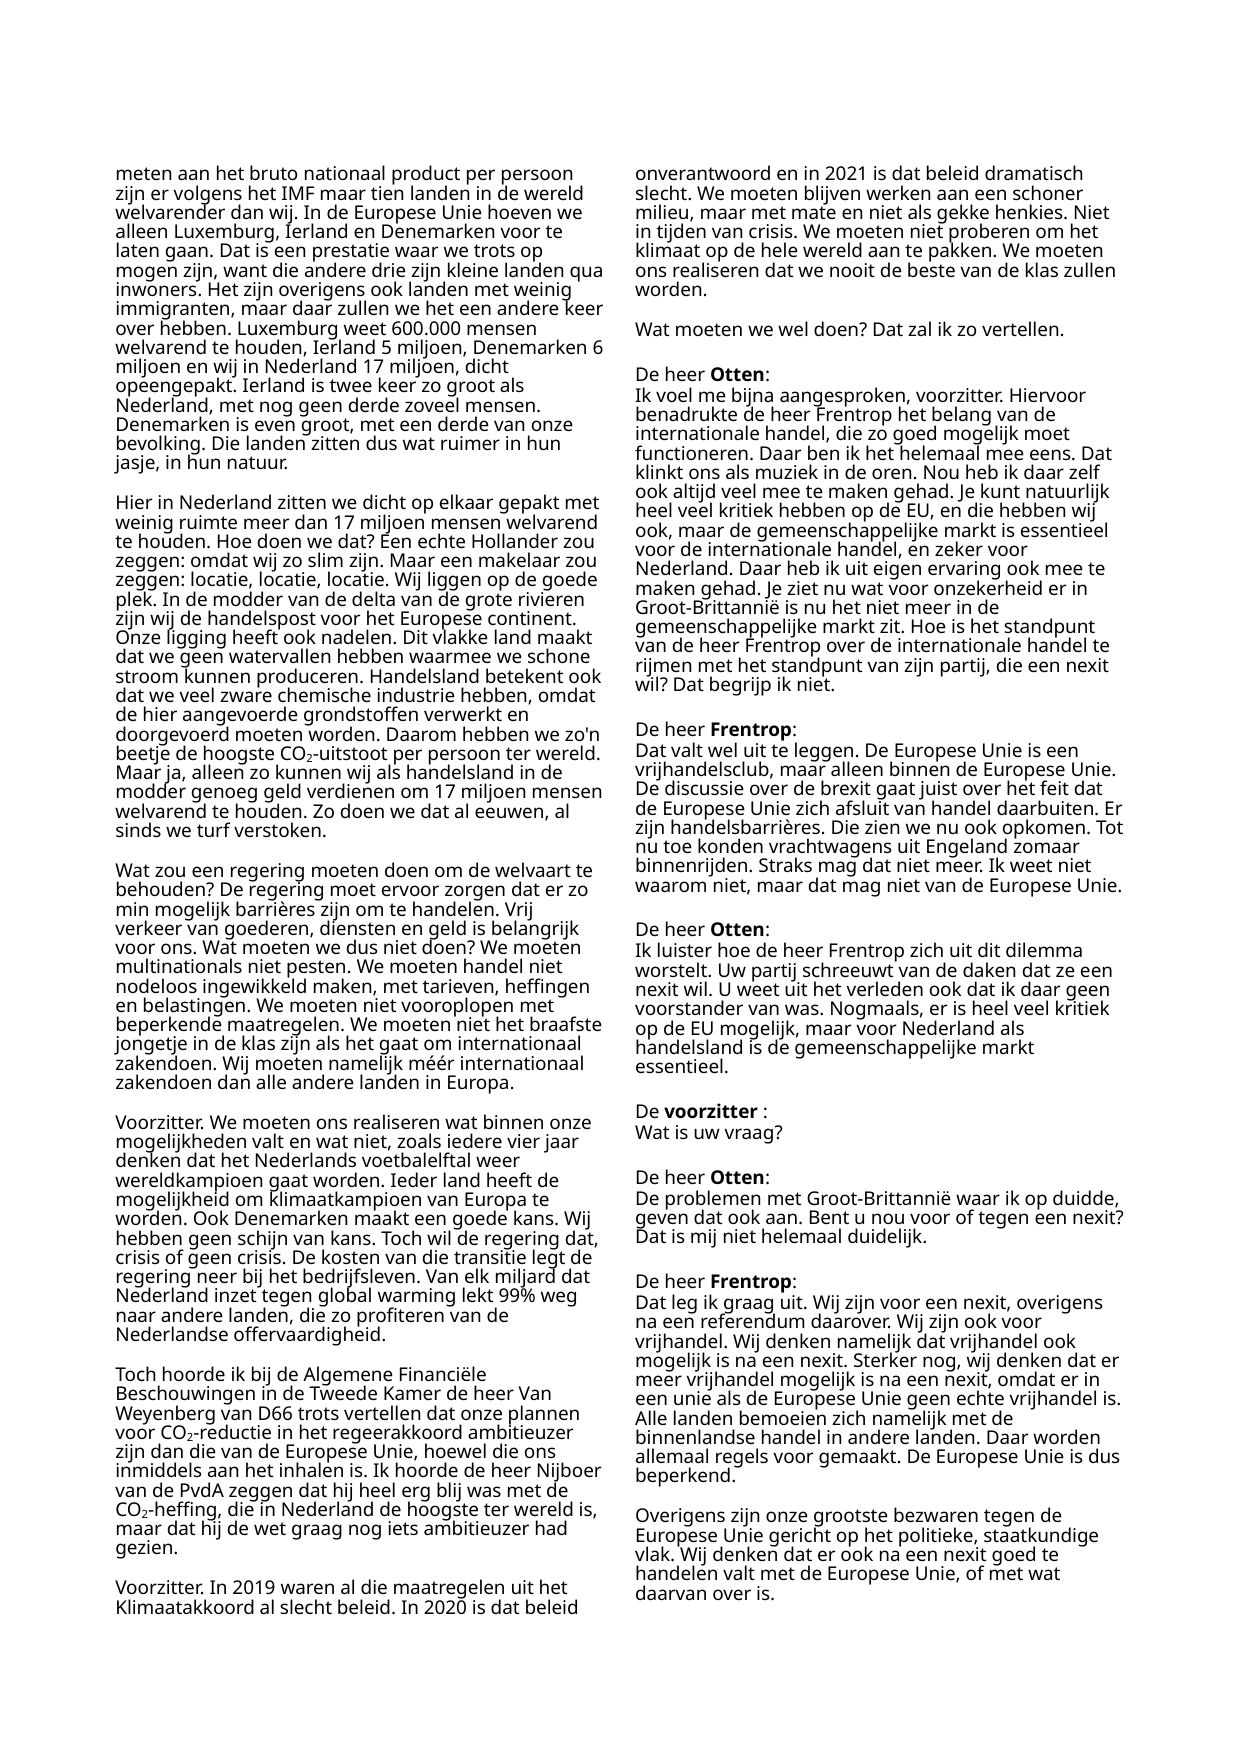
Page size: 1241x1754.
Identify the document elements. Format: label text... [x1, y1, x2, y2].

text Dat leg ik graag uit. Wij zijn voor een nexit, overigens na een referendum daarover. Wij zijn ook voor vrijhandel. Wij denken namelijk dat vrijhandel ook mogelijk is na een nexit. Sterker nog, wij denken dat er meer vrijhandel mogelijk is na een nexit, omdat er in een unie als de Europese Unie geen echte vrijhandel is. Alle landen bemoeien zich namelijk met de binnenlandse handel in andere landen. Daar worden allemaal regels voor gemaakt. De Europese Unie is dus beperkend. [635, 1294, 1125, 1487]
text onverantwoord en in 2021 is dat beleid dramatisch slecht. We moeten blijven werken aan een schoner milieu, maar met mate en niet als gekke henkies. Niet in tijden van crisis. We moeten niet proberen om het klimaat op de hele wereld aan te pakken. We moeten ons realiseren dat we nooit de beste van de klas zullen worden. [635, 165, 1125, 300]
text De problemen met Groot-Brittannië waar ik op duidde, geven dat ook aan. Bent u nou voor of tegen een nexit? Dat is mij niet helemaal duidelijk. [635, 1190, 1125, 1247]
text Voorzitter. We moeten ons realiseren wat binnen onze mogelijkheden valt en wat niet, zoals iedere vier jaar denken dat het Nederlands voetbalelftal weer wereldkampioen gaat worden. Ieder land heeft de mogelijkheid om klimaatkampioen van Europa te worden. Ook Denemarken maakt een goede kans. Wij hebben geen schijn van kans. Toch wil de regering dat, crisis of geen crisis. De kosten van die transitie legt de regering neer bij het bedrijfsleven. Van elk miljard dat Nederland inzet tegen global warming lekt 99% weg naar andere landen, die zo profiteren van de Nederlandse offervaardigheid. [115, 1114, 605, 1345]
text De heer Otten: [635, 917, 1125, 942]
text Toch hoorde ik bij de Algemene Financiële Beschouwingen in de Tweede Kamer de heer Van Weyenberg van D66 trots vertellen dat onze plannen voor CO2-reductie in het regeerakkoord ambitieuzer zijn dan die van de Europese Unie, hoewel die ons inmiddels aan het inhalen is. Ik hoorde de heer Nijboer van de PvdA zeggen dat hij heel erg blij was met de CO2-heffing, die in Nederland de hoogste ter wereld is, maar dat hij de wet graag nog iets ambitieuzer had gezien. [115, 1366, 605, 1559]
text De heer Frentrop: [635, 1268, 1125, 1294]
text De heer Otten: [635, 361, 1125, 387]
text Voorzitter. In 2019 waren al die maatregelen uit het Klimaatakkoord al slecht beleid. In 2020 is dat beleid [115, 1579, 605, 1618]
text Wat is uw vraag? [635, 1124, 1125, 1143]
text meten aan het bruto nationaal product per persoon zijn er volgens het IMF maar tien landen in de wereld welvarender dan wij. In de Europese Unie hoeven we alleen Luxemburg, Ierland en Denemarken voor te laten gaan. Dat is een prestatie waar we trots op mogen zijn, want die andere drie zijn kleine landen qua inwoners. Het zijn overigens ook landen met weinig immigranten, maar daar zullen we het een andere keer over hebben. Luxemburg weet 600.000 mensen welvarend te houden, Ierland 5 miljoen, Denemarken 6 miljoen en wij in Nederland 17 miljoen, dicht opeengepakt. Ierland is twee keer zo groot als Nederland, met nog geen derde zoveel mensen. Denemarken is even groot, met een derde van onze bevolking. Die landen zitten dus wat ruimer in hun jasje, in hun natuur. [115, 165, 605, 474]
text Dat valt wel uit te leggen. De Europese Unie is een vrijhandelsclub, maar alleen binnen de Europese Unie. De discussie over de brexit gaat juist over het feit dat de Europese Unie zich afsluit van handel daarbuiten. Er zijn handelsbarrières. Die zien we nu ook opkomen. Tot nu toe konden vrachtwagens uit Engeland zomaar binnenrijden. Straks mag dat niet meer. Ik weet niet waarom niet, maar dat mag niet van de Europese Unie. [635, 742, 1125, 896]
text Ik voel me bijna aangesproken, voorzitter. Hiervoor benadrukte de heer Frentrop het belang van de internationale handel, die zo goed mogelijk moet functioneren. Daar ben ik het helemaal mee eens. Dat klinkt ons als muziek in de oren. Nou heb ik daar zelf ook altijd veel mee te maken gehad. Je kunt natuurlijk heel veel kritiek hebben op de EU, en die hebben wij ook, maar de gemeenschappelijke markt is essentieel voor de internationale handel, en zeker voor Nederland. Daar heb ik uit eigen ervaring ook mee te maken gehad. Je ziet nu wat voor onzekerheid er in Groot-Brittannië is nu het niet meer in de gemeenschappelijke markt zit. Hoe is het standpunt van de heer Frentrop over de internationale handel te rijmen met het standpunt van zijn partij, die een nexit wil? Dat begrijp ik niet. [635, 387, 1125, 695]
text Ik luister hoe de heer Frentrop zich uit dit dilemma worstelt. Uw partij schreeuwt van de daken dat ze een nexit wil. U weet uit het verleden ook dat ik daar geen voorstander van was. Nogmaals, er is heel veel kritiek op de EU mogelijk, maar voor Nederland als handelsland is de gemeenschappelijke markt essentieel. [635, 942, 1125, 1077]
text Wat zou een regering moeten doen om de welvaart te behouden? De regering moet ervoor zorgen dat er zo min mogelijk barrières zijn om te handelen. Vrij verkeer van goederen, diensten en geld is belangrijk voor ons. Wat moeten we dus niet doen? We moeten multinationals niet pesten. We moeten handel niet nodeloos ingewikkeld maken, met tarieven, heffingen en belastingen. We moeten niet vooroplopen met beperkende maatregelen. We moeten niet het braafste jongetje in de klas zijn als het gaat om internationaal zakendoen. Wij moeten namelijk méér internationaal zakendoen dan alle andere landen in Europa. [115, 862, 605, 1093]
text De heer Otten: [635, 1164, 1125, 1190]
text Overigens zijn onze grootste bezwaren tegen de Europese Unie gericht op het politieke, staatkundige vlak. Wij denken dat er ook na een nexit goed te handelen valt met de Europese Unie, of met wat daarvan over is. [635, 1507, 1125, 1604]
text Hier in Nederland zitten we dicht op elkaar gepakt met weinig ruimte meer dan 17 miljoen mensen welvarend te houden. Hoe doen we dat? Een echte Hollander zou zeggen: omdat wij zo slim zijn. Maar een makelaar zou zeggen: locatie, locatie, locatie. Wij liggen op de goede plek. In de modder van de delta van de grote rivieren zijn wij de handelspost voor het Europese continent. Onze ligging heeft ook nadelen. Dit vlakke land maakt dat we geen watervallen hebben waarmee we schone stroom kunnen produceren. Handelsland betekent ook dat we veel zware chemische industrie hebben, omdat de hier aangevoerde grondstoffen verwerkt en doorgevoerd moeten worden. Daarom hebben we zo'n beetje de hoogste CO2-uitstoot per persoon ter wereld. Maar ja, alleen zo kunnen wij als handelsland in de modder genoeg geld verdienen om 17 miljoen mensen welvarend te houden. Zo doen we dat al eeuwen, al sinds we turf verstoken. [115, 494, 605, 841]
text Wat moeten we wel doen? Dat zal ik zo vertellen. [635, 321, 1125, 340]
text De voorzitter : [635, 1098, 1125, 1124]
text De heer Frentrop: [635, 716, 1125, 742]
